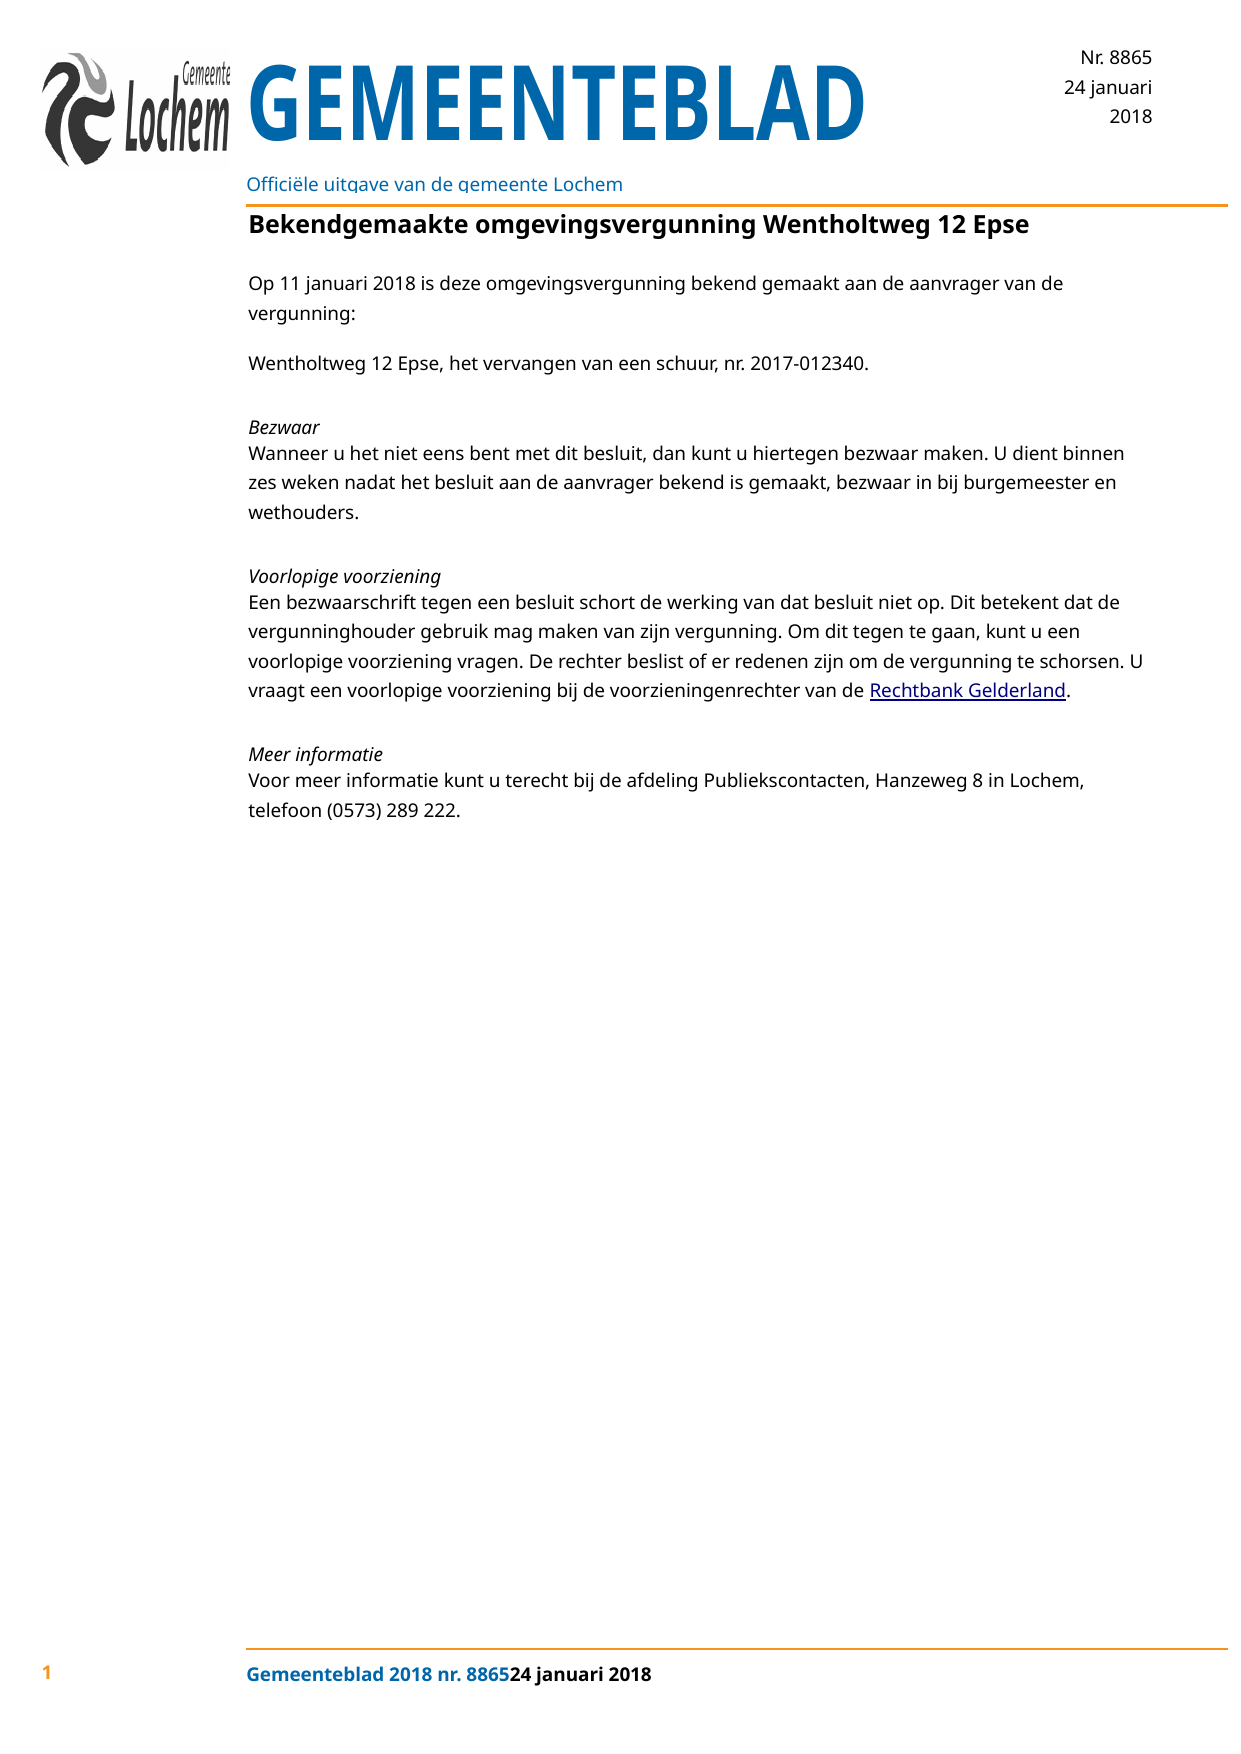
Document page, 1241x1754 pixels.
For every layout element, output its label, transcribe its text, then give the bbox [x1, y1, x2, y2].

text Meer informatie [248, 742, 1152, 767]
text Voorlopige voorziening [248, 563, 1152, 589]
text Een bezwaarschrift tegen een besluit schort de werking van dat besluit niet op. Dit betekent dat de vergunninghouder gebruik mag maken van zijn vergunning. Om dit tegen te gaan, kunt u een voorlopige voorziening vragen. De rechter beslist of er redenen zijn om de vergunning te schorsen. U vraagt een voorlopige voorziening bij de voorzieningenrechter van de Rechtbank Gelderland. [248, 589, 1152, 703]
text Bezwaar [248, 414, 1152, 440]
text Op 11 januari 2018 is deze omgevingsvergunning bekend gemaakt aan de aanvrager van de vergunning: [248, 270, 1152, 326]
text Wentholtweg 12 Epse, het vervangen van een schuur, nr. 2017-012340. [248, 350, 1152, 376]
text Voor meer informatie kunt u terecht bij de afdeling Publiekscontacten, Hanzeweg 8 in Lochem, telefoon (0573) 289 222. [248, 767, 1152, 823]
text Wanneer u het niet eens bent met dit besluit, dan kunt u hiertegen bezwaar maken. U dient binnen zes weken nadat het besluit aan de aanvrager bekend is gemaakt, bezwaar in bij burgemeester en wethouders. [248, 440, 1152, 525]
text Bekendgemaakte omgevingsvergunning Wentholtweg 12 Epse [248, 207, 1152, 241]
picture [41, 47, 231, 172]
